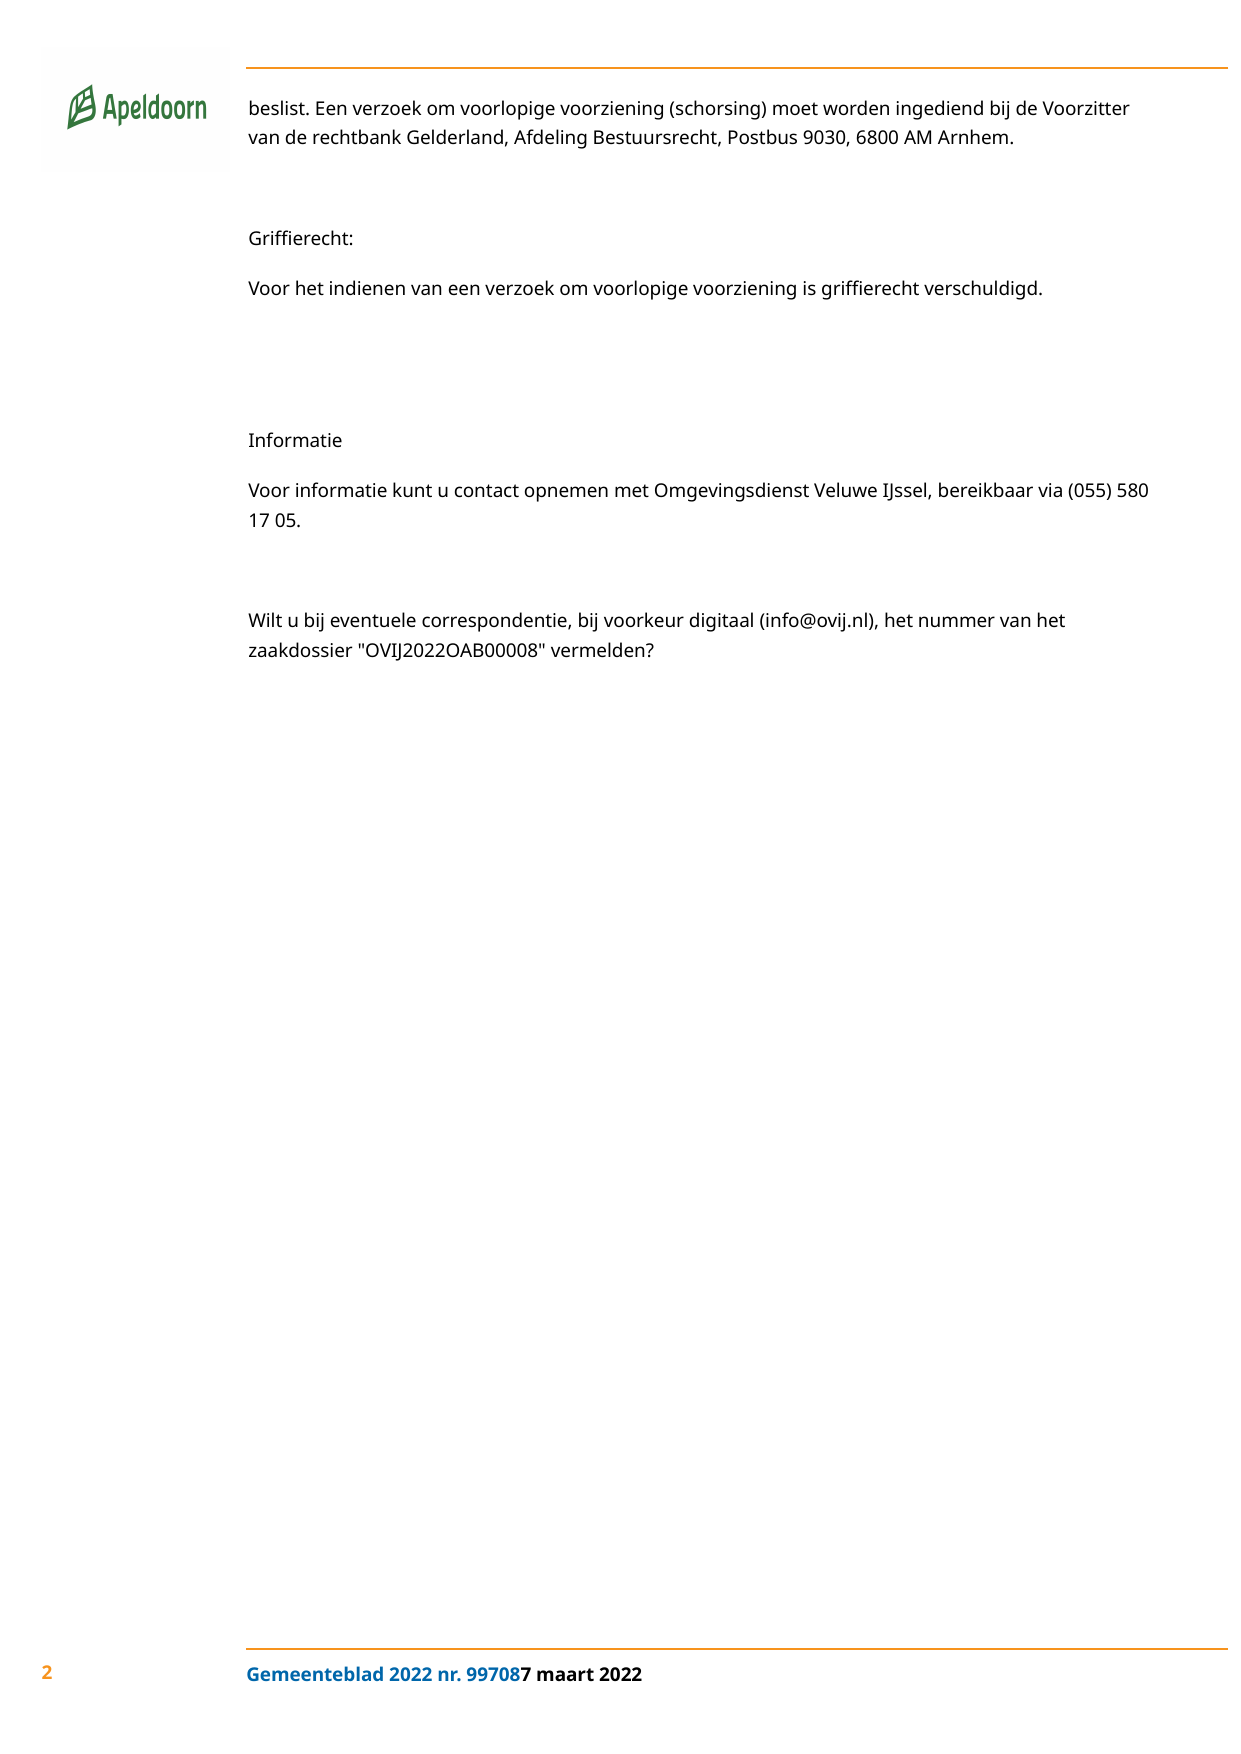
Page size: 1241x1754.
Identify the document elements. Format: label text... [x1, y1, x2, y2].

text Griffierecht: [248, 225, 1152, 251]
text beslist. Een verzoek om voorlopige voorziening (schorsing) moet worden ingediend bij de Voorzitter van de rechtbank Gelderland, Afdeling Bestuursrecht, Postbus 9030, 6800 AM Arnhem. [248, 95, 1152, 150]
text Voor het indienen van een verzoek om voorlopige voorziening is griffierecht verschuldigd. [248, 276, 1152, 301]
picture [41, 47, 231, 172]
text Voor informatie kunt u contact opnemen met Omgevingsdienst Veluwe IJssel, bereikbaar via (055) 580 17 05. [248, 477, 1152, 533]
text Informatie [248, 427, 1152, 453]
text Wilt u bij eventuele correspondentie, bij voorkeur digitaal (info@ovij.nl), het nummer van het zaakdossier "OVIJ2022OAB00008" vermelden? [248, 608, 1152, 663]
